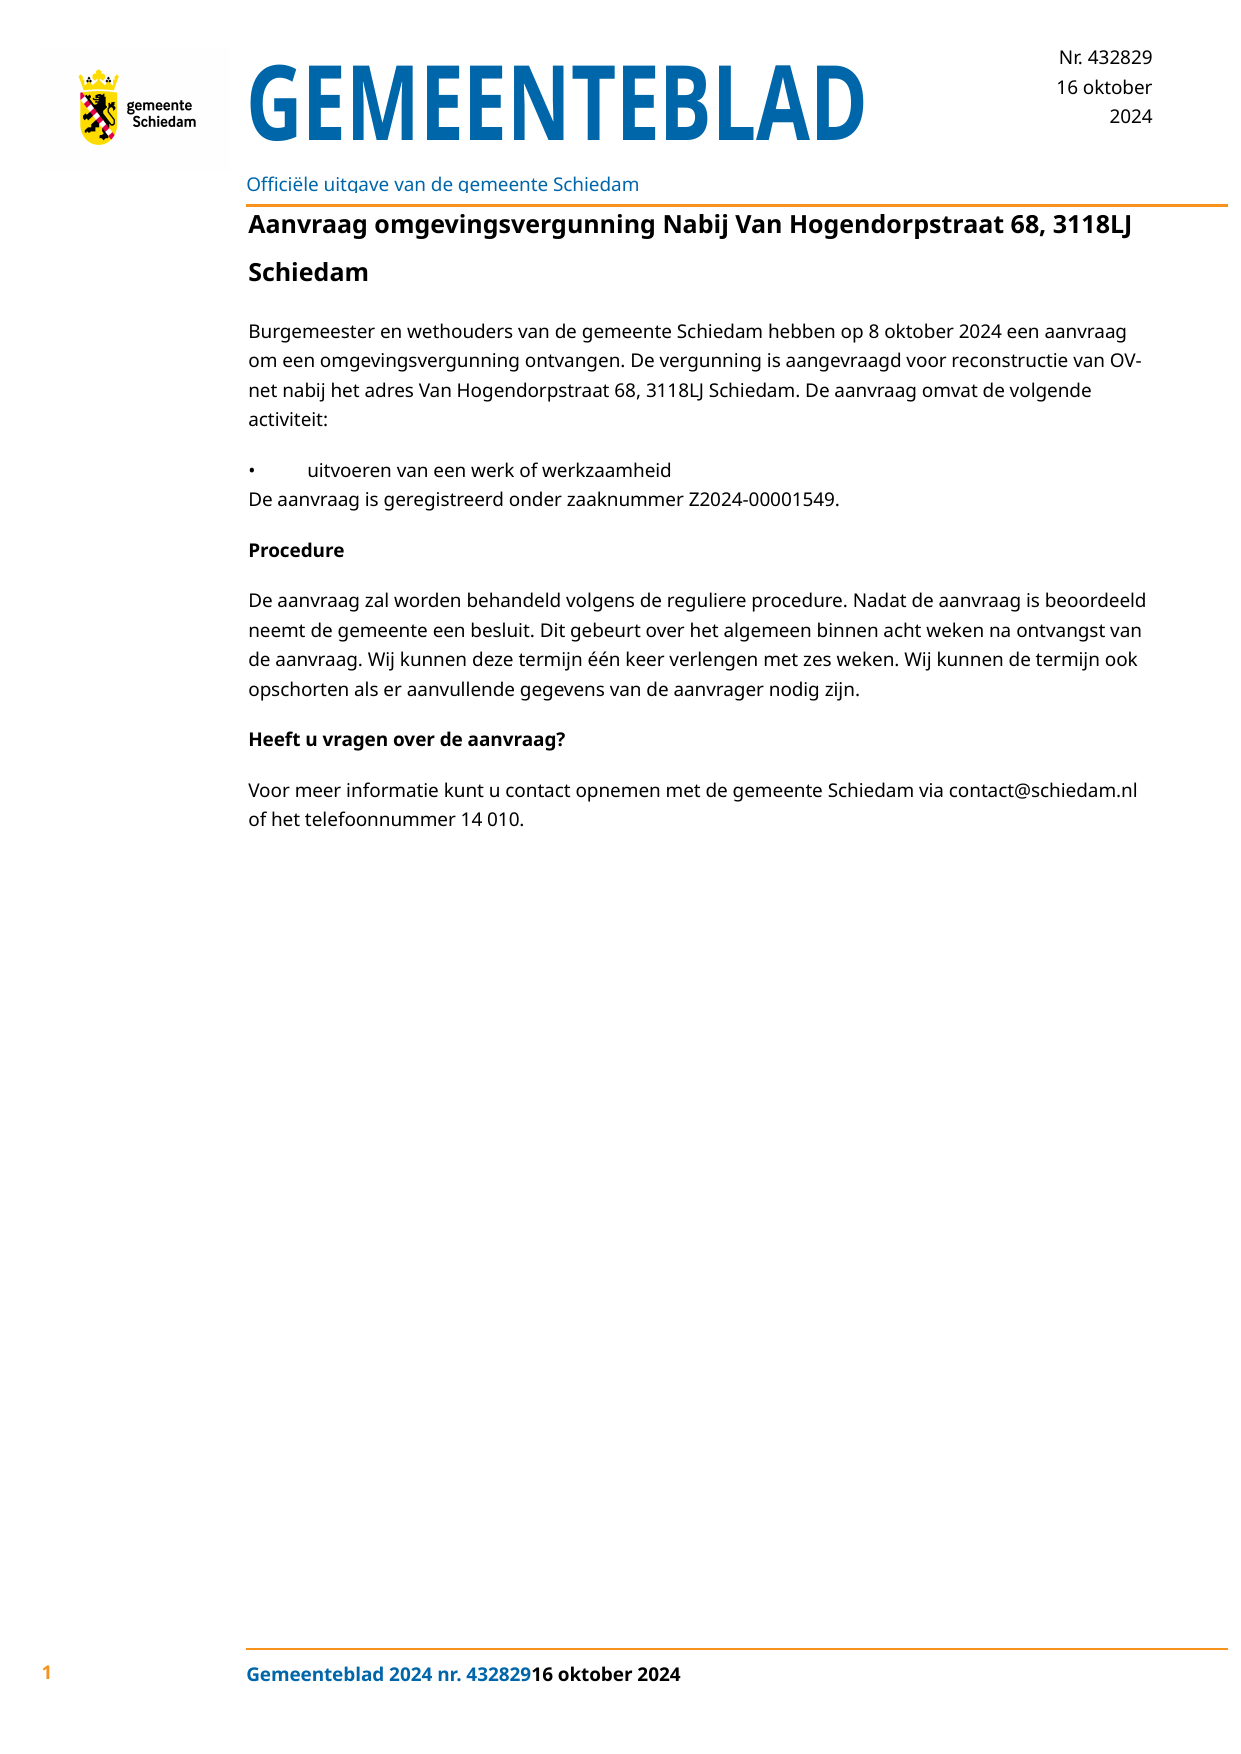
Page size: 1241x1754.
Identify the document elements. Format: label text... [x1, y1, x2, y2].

text De aanvraag zal worden behandeld volgens de reguliere procedure. Nadat de aanvraag is beoordeeld neemt de gemeente een besluit. Dit gebeurt over het algemeen binnen acht weken na ontvangst van de aanvraag. Wij kunnen deze termijn één keer verlengen met zes weken. Wij kunnen de termijn ook opschorten als er aanvullende gegevens van de aanvrager nodig zijn. [248, 587, 1152, 702]
list uitvoeren van een werk of werkzaamheid [248, 457, 1152, 483]
picture [41, 47, 231, 172]
text Procedure [248, 537, 1152, 563]
text Heeft u vragen over de aanvraag? [248, 727, 1152, 752]
text De aanvraag is geregistreerd onder zaaknummer Z2024-00001549. [248, 487, 1152, 512]
text Voor meer informatie kunt u contact opnemen met de gemeente Schiedam via contact@schiedam.nl of het telefoonnummer 14 010. [248, 777, 1152, 832]
text Aanvraag omgevingsvergunning Nabij Van Hogendorpstraat 68, 3118LJ Schiedam [248, 207, 1152, 288]
text Burgemeester en wethouders van de gemeente Schiedam hebben op 8 oktober 2024 een aanvraag om een omgevingsvergunning ontvangen. De vergunning is aangevraagd voor reconstructie van OV-net nabij het adres Van Hogendorpstraat 68, 3118LJ Schiedam. De aanvraag omvat de volgende activiteit: [248, 318, 1152, 432]
